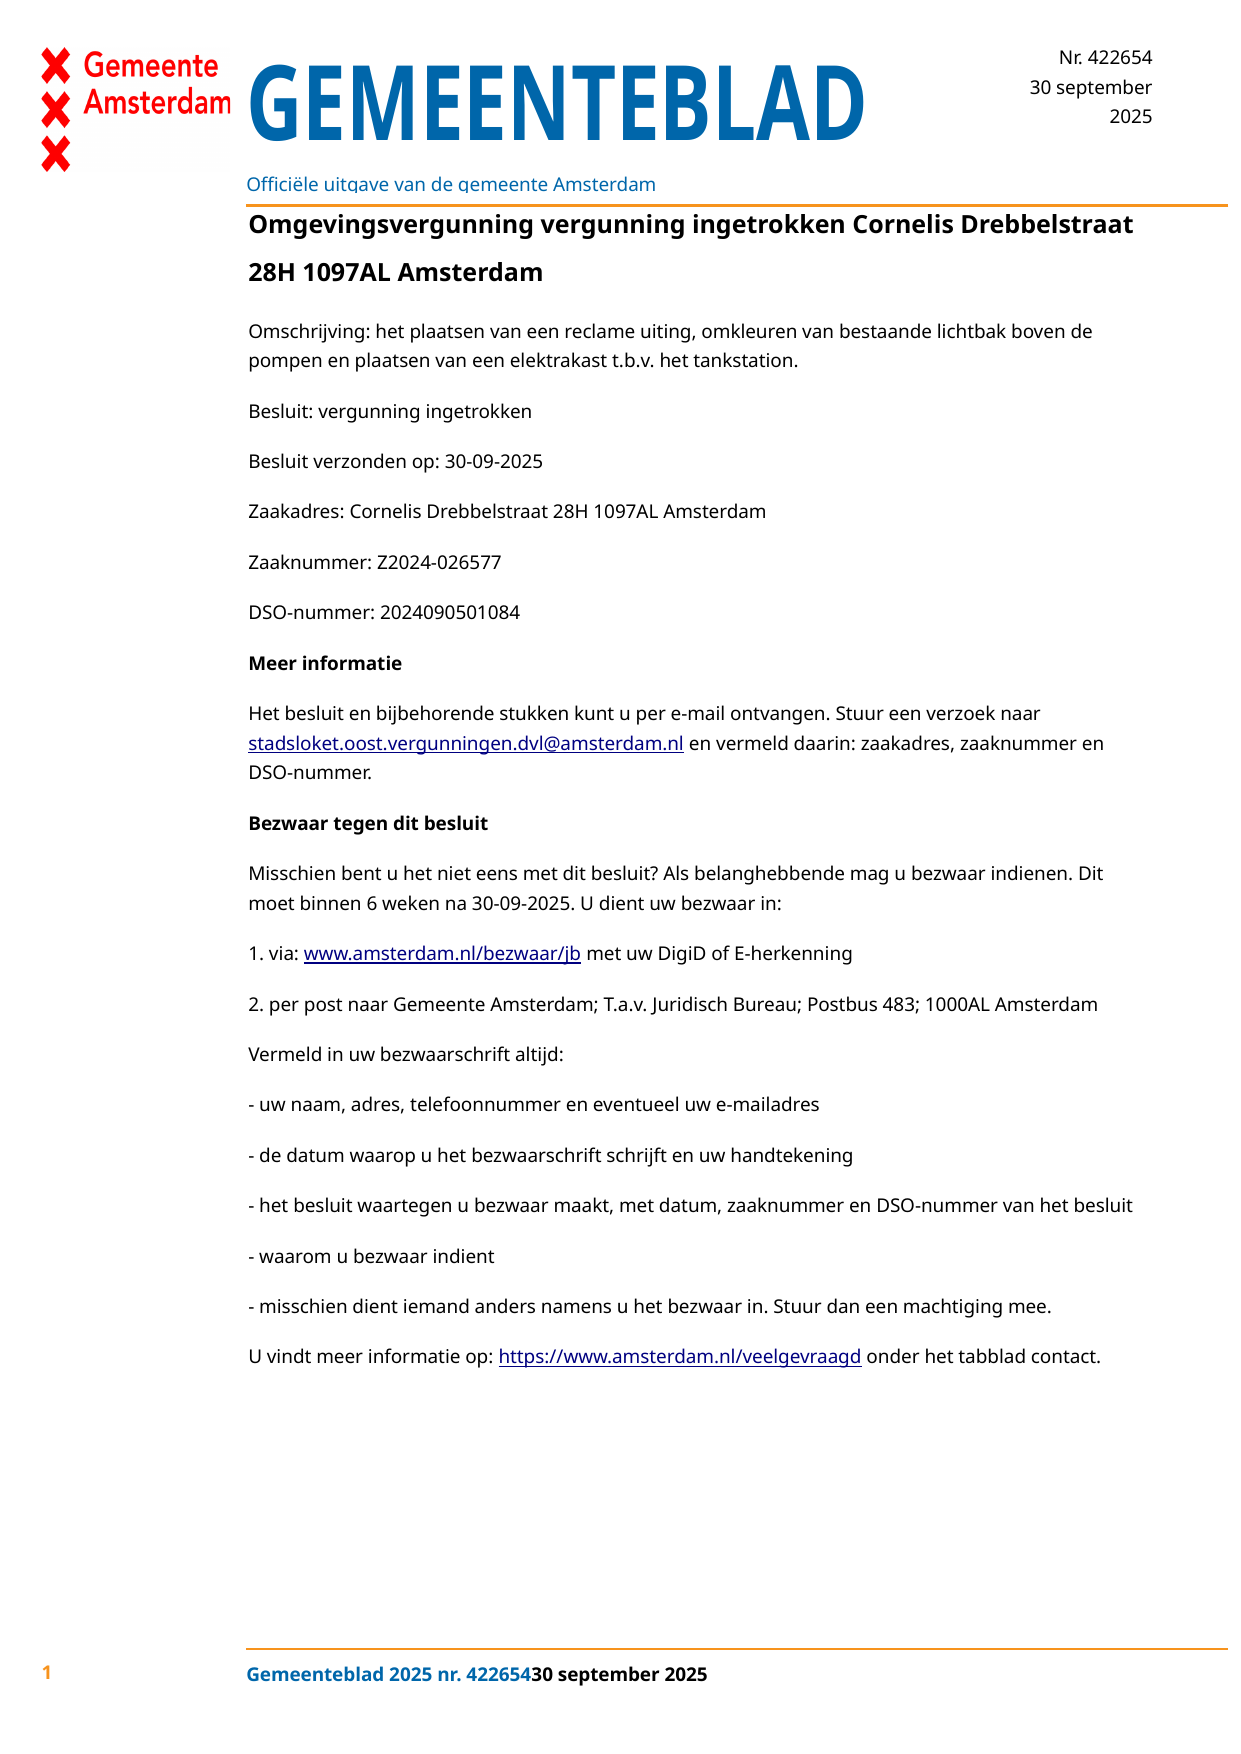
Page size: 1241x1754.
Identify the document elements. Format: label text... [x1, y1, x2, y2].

text Zaaknummer: Z2024-026577 [248, 549, 1152, 575]
text DSO-nummer: 2024090501084 [248, 599, 1152, 625]
text Vermeld in uw bezwaarschrift altijd: [248, 1041, 1152, 1067]
picture [41, 47, 231, 172]
text Zaakadres: Cornelis Drebbelstraat 28H 1097AL Amsterdam [248, 499, 1152, 524]
text - uw naam, adres, telefoonnummer en eventueel uw e-mailadres [248, 1092, 1152, 1117]
text Het besluit en bijbehorende stukken kunt u per e-mail ontvangen. Stuur een verzoek naar stadsloket.oost.vergunningen.dvl@amsterdam.nl en vermeld daarin: zaakadres, zaaknummer en DSO-nummer. [248, 700, 1152, 785]
text Besluit verzonden op: 30-09-2025 [248, 448, 1152, 474]
text Bezwaar tegen dit besluit [248, 810, 1152, 836]
text Omgevingsvergunning vergunning ingetrokken Cornelis Drebbelstraat 28H 1097AL Amsterdam [248, 207, 1152, 288]
text - waarom u bezwaar indient [248, 1243, 1152, 1269]
text - het besluit waartegen u bezwaar maakt, met datum, zaaknummer en DSO-nummer van het besluit [248, 1192, 1152, 1218]
text Meer informatie [248, 650, 1152, 676]
text Misschien bent u het niet eens met dit besluit? Als belanghebbende mag u bezwaar indienen. Dit moet binnen 6 weken na 30-09-2025. U dient uw bezwaar in: [248, 860, 1152, 916]
text - de datum waarop u het bezwaarschrift schrijft en uw handtekening [248, 1142, 1152, 1168]
text Besluit: vergunning ingetrokken [248, 398, 1152, 424]
text Omschrijving: het plaatsen van een reclame uiting, omkleuren van bestaande lichtbak boven de pompen en plaatsen van een elektrakast t.b.v. het tankstation. [248, 318, 1152, 373]
text U vindt meer informatie op: https://www.amsterdam.nl/veelgevraagd onder het tabblad contact. [248, 1344, 1152, 1369]
text - misschien dient iemand anders namens u het bezwaar in. Stuur dan een machtiging mee. [248, 1293, 1152, 1319]
text 1. via: www.amsterdam.nl/bezwaar/jb met uw DigiD of E-herkenning [248, 940, 1152, 966]
text 2. per post naar Gemeente Amsterdam; T.a.v. Juridisch Bureau; Postbus 483; 1000AL Amsterdam [248, 991, 1152, 1017]
